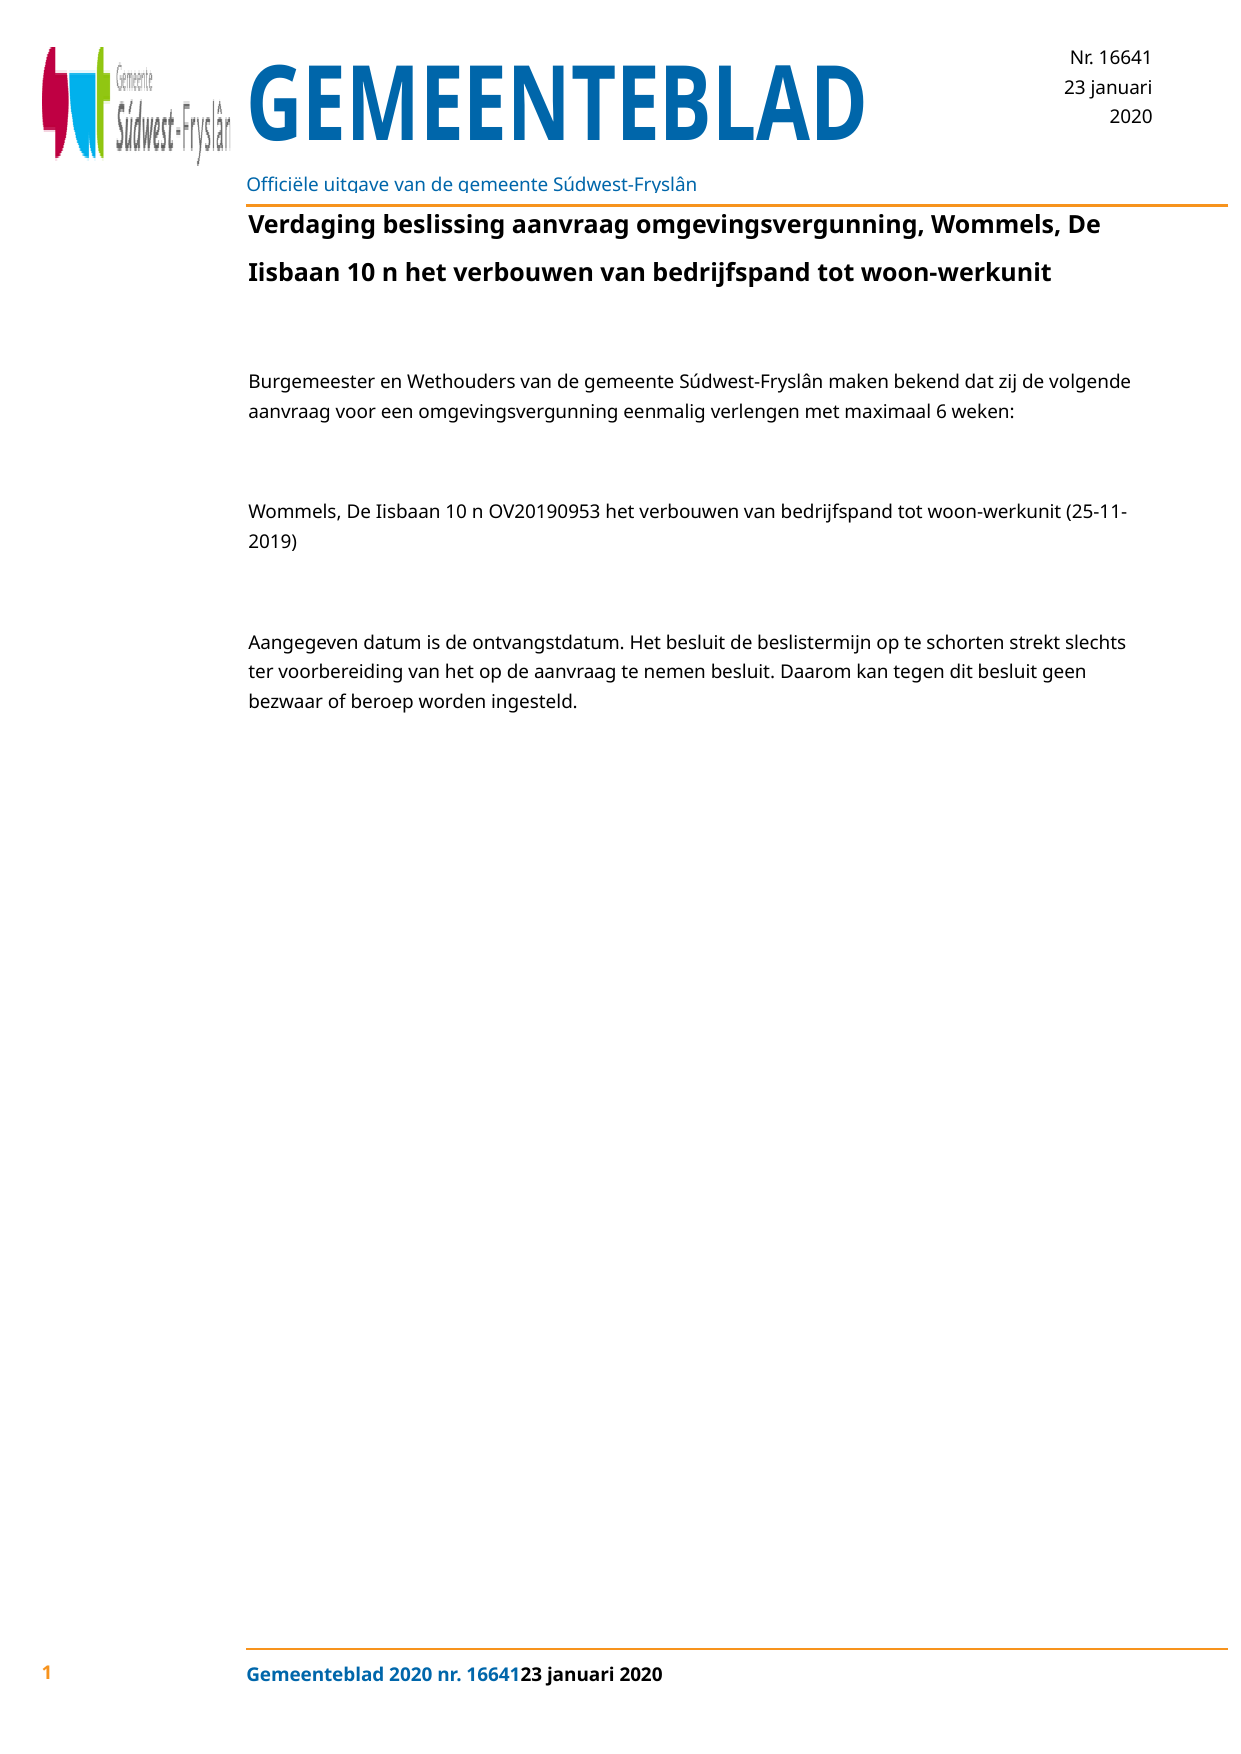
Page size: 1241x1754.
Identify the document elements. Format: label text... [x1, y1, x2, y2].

text Burgemeester en Wethouders van de gemeente Súdwest-Fryslân maken bekend dat zij de volgende aanvraag voor een omgevingsvergunning eenmalig verlengen met maximaal 6 weken: [248, 368, 1152, 424]
text Aangegeven datum is de ontvangstdatum. Het besluit de beslistermijn op te schorten strekt slechts ter voorbereiding van het op de aanvraag te nemen besluit. Daarom kan tegen dit besluit geen bezwaar of beroep worden ingesteld. [248, 629, 1152, 714]
text Wommels, De Iisbaan 10 n OV20190953 het verbouwen van bedrijfspand tot woon-werkunit (25-11-2019) [248, 499, 1152, 554]
picture [41, 47, 231, 172]
text Verdaging beslissing aanvraag omgevingsvergunning, Wommels, De Iisbaan 10 n het verbouwen van bedrijfspand tot woon-werkunit [248, 207, 1152, 288]
